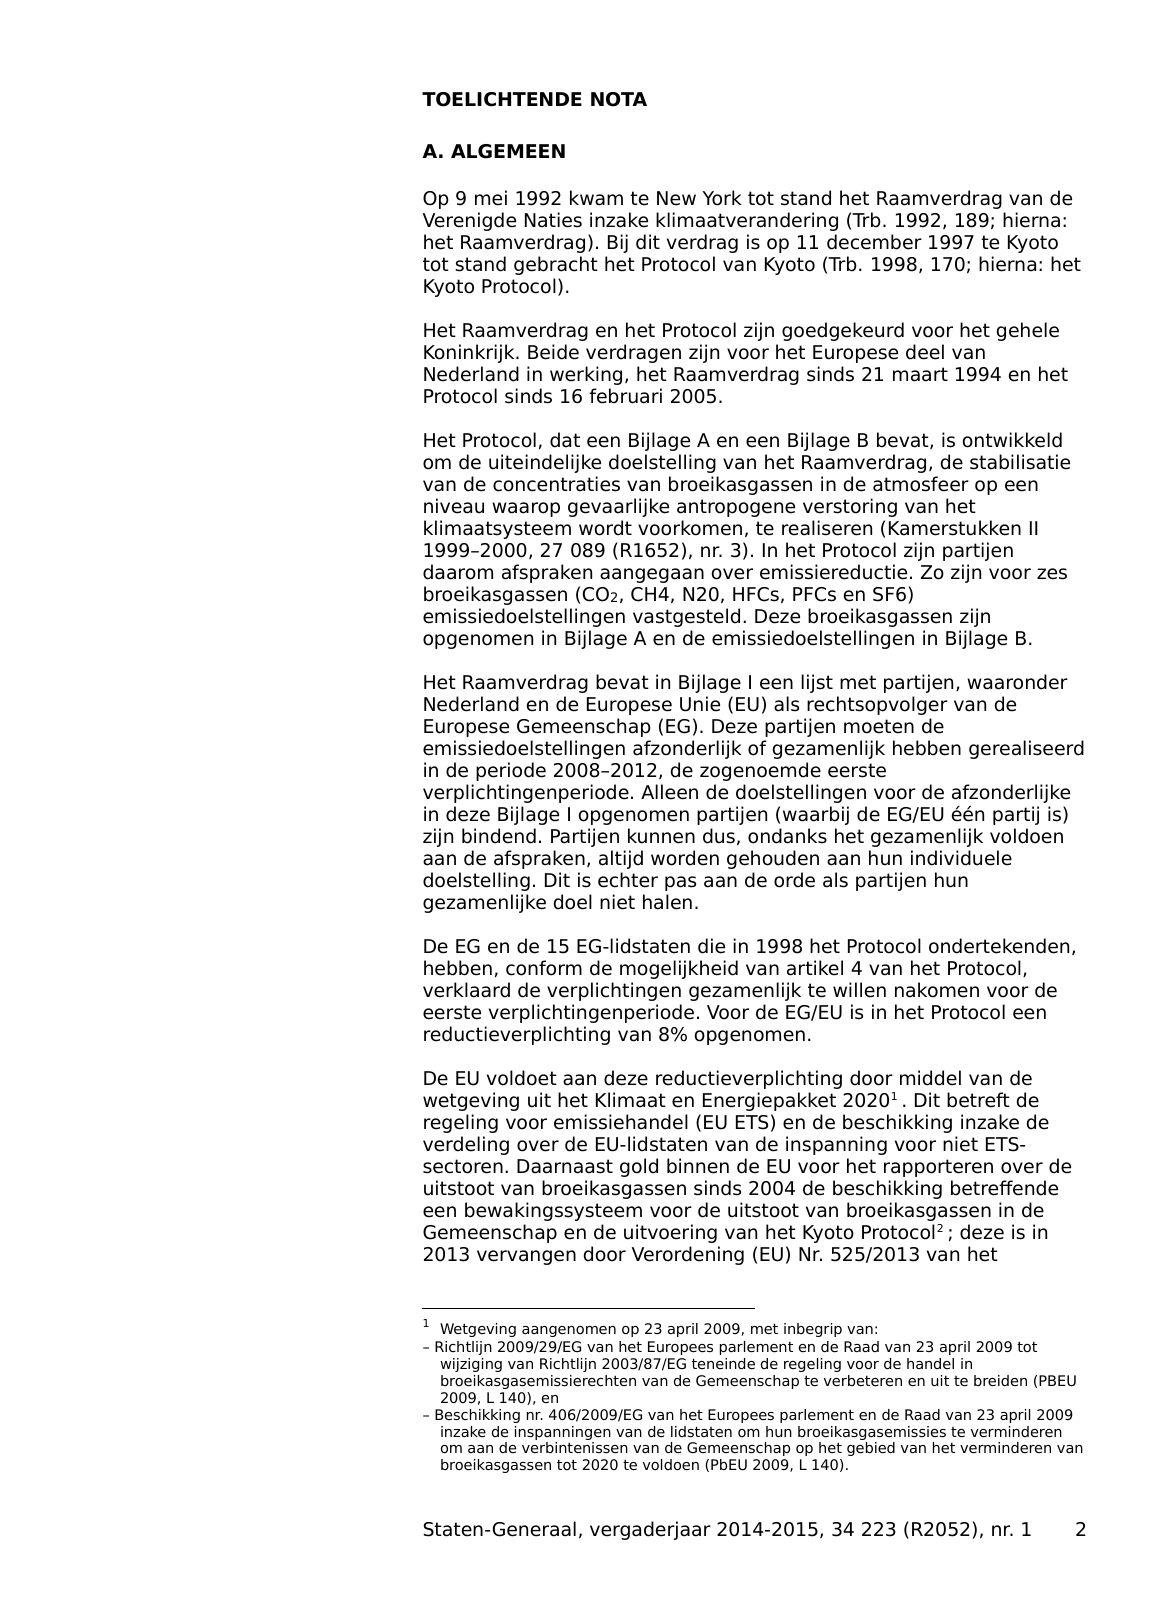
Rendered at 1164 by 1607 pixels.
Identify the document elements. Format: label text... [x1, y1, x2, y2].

text – Richtlijn 2009/29/EG van het Europees parlement en de Raad van 23 april 2009 tot wijziging van Richtlijn 2003/87/EG teneinde de regeling voor de handel in broeikasgasemissierechten van de Gemeenschap te verbeteren en uit te breiden (PBEU 2009, L 140), en [422, 1339, 1087, 1407]
subtitle A. ALGEMEEN [422, 141, 1087, 163]
text Wetgeving aangenomen op 23 april 2009, met inbegrip van: [422, 1317, 1087, 1339]
text De EG en de 15 EG-lidstaten die in 1998 het Protocol ondertekenden, hebben, conform de mogelijkheid van artikel 4 van het Protocol, verklaard de verplichtingen gezamenlijk te willen nakomen voor de eerste verplichtingenperiode. Voor de EG/EU is in het Protocol een reductieverplichting van 8% opgenomen. [422, 936, 1087, 1046]
text – Beschikking nr. 406/2009/EG van het Europees parlement en de Raad van 23 april 2009 inzake de inspanningen van de lidstaten om hun broeikasgasemissies te verminderen om aan de verbintenissen van de Gemeenschap op het gebied van het verminderen van broeikasgassen tot 2020 te voldoen (PbEU 2009, L 140). [422, 1407, 1087, 1474]
text Het Raamverdrag bevat in Bijlage I een lijst met partijen, waaronder Nederland en de Europese Unie (EU) als rechtsopvolger van de Europese Gemeenschap (EG). Deze partijen moeten de emissiedoelstellingen afzonderlijk of gezamenlijk hebben gerealiseerd in de periode 2008–2012, de zogenoemde eerste verplichtingenperiode. Alleen de doelstellingen voor de afzonderlijke in deze Bijlage I opgenomen partijen (waarbij de EG/EU één partij is) zijn bindend. Partijen kunnen dus, ondanks het gezamenlijk voldoen aan de afspraken, altijd worden gehouden aan hun individuele doelstelling. Dit is echter pas aan de orde als partijen hun gezamenlijke doel niet halen. [422, 672, 1087, 914]
subtitle TOELICHTENDE NOTA [422, 89, 1087, 111]
text De EU voldoet aan deze reductieverplichting door middel van de wetgeving uit het Klimaat en Energiepakket 2020. Dit betreft de regeling voor emissiehandel (EU ETS) en de beschikking inzake de verdeling over de EU-lidstaten van de inspanning voor niet ETS-sectoren. Daarnaast gold binnen de EU voor het rapporteren over de uitstoot van broeikasgassen sinds 2004 de beschikking betreffende een bewakingssysteem voor de uitstoot van broeikasgassen in de Gemeenschap en de uitvoering van het Kyoto Protocol; deze is in 2013 vervangen door Verordening (EU) Nr. 525/2013 van het [422, 1068, 1087, 1266]
text Op 9 mei 1992 kwam te New York tot stand het Raamverdrag van de Verenigde Naties inzake klimaatverandering (Trb. 1992, 189; hierna: het Raamverdrag). Bij dit verdrag is op 11 december 1997 te Kyoto tot stand gebracht het Protocol van Kyoto (Trb. 1998, 170; hierna: het Kyoto Protocol). [422, 188, 1087, 298]
text Het Raamverdrag en het Protocol zijn goedgekeurd voor het gehele Koninkrijk. Beide verdragen zijn voor het Europese deel van Nederland in werking, het Raamverdrag sinds 21 maart 1994 en het Protocol sinds 16 februari 2005. [422, 320, 1087, 408]
text Het Protocol, dat een Bijlage A en een Bijlage B bevat, is ontwikkeld om de uiteindelijke doelstelling van het Raamverdrag, de stabilisatie van de concentraties van broeikasgassen in de atmosfeer op een niveau waarop gevaarlijke antropogene verstoring van het klimaatsysteem wordt voorkomen, te realiseren (Kamerstukken II 1999–2000, 27 089 (R1652), nr. 3). In het Protocol zijn partijen daarom afspraken aangegaan over emissiereductie. Zo zijn voor zes broeikasgassen (CO2, CH4, N20, HFCs, PFCs en SF6) emissiedoelstellingen vastgesteld. Deze broeikasgassen zijn opgenomen in Bijlage A en de emissiedoelstellingen in Bijlage B. [422, 430, 1087, 650]
